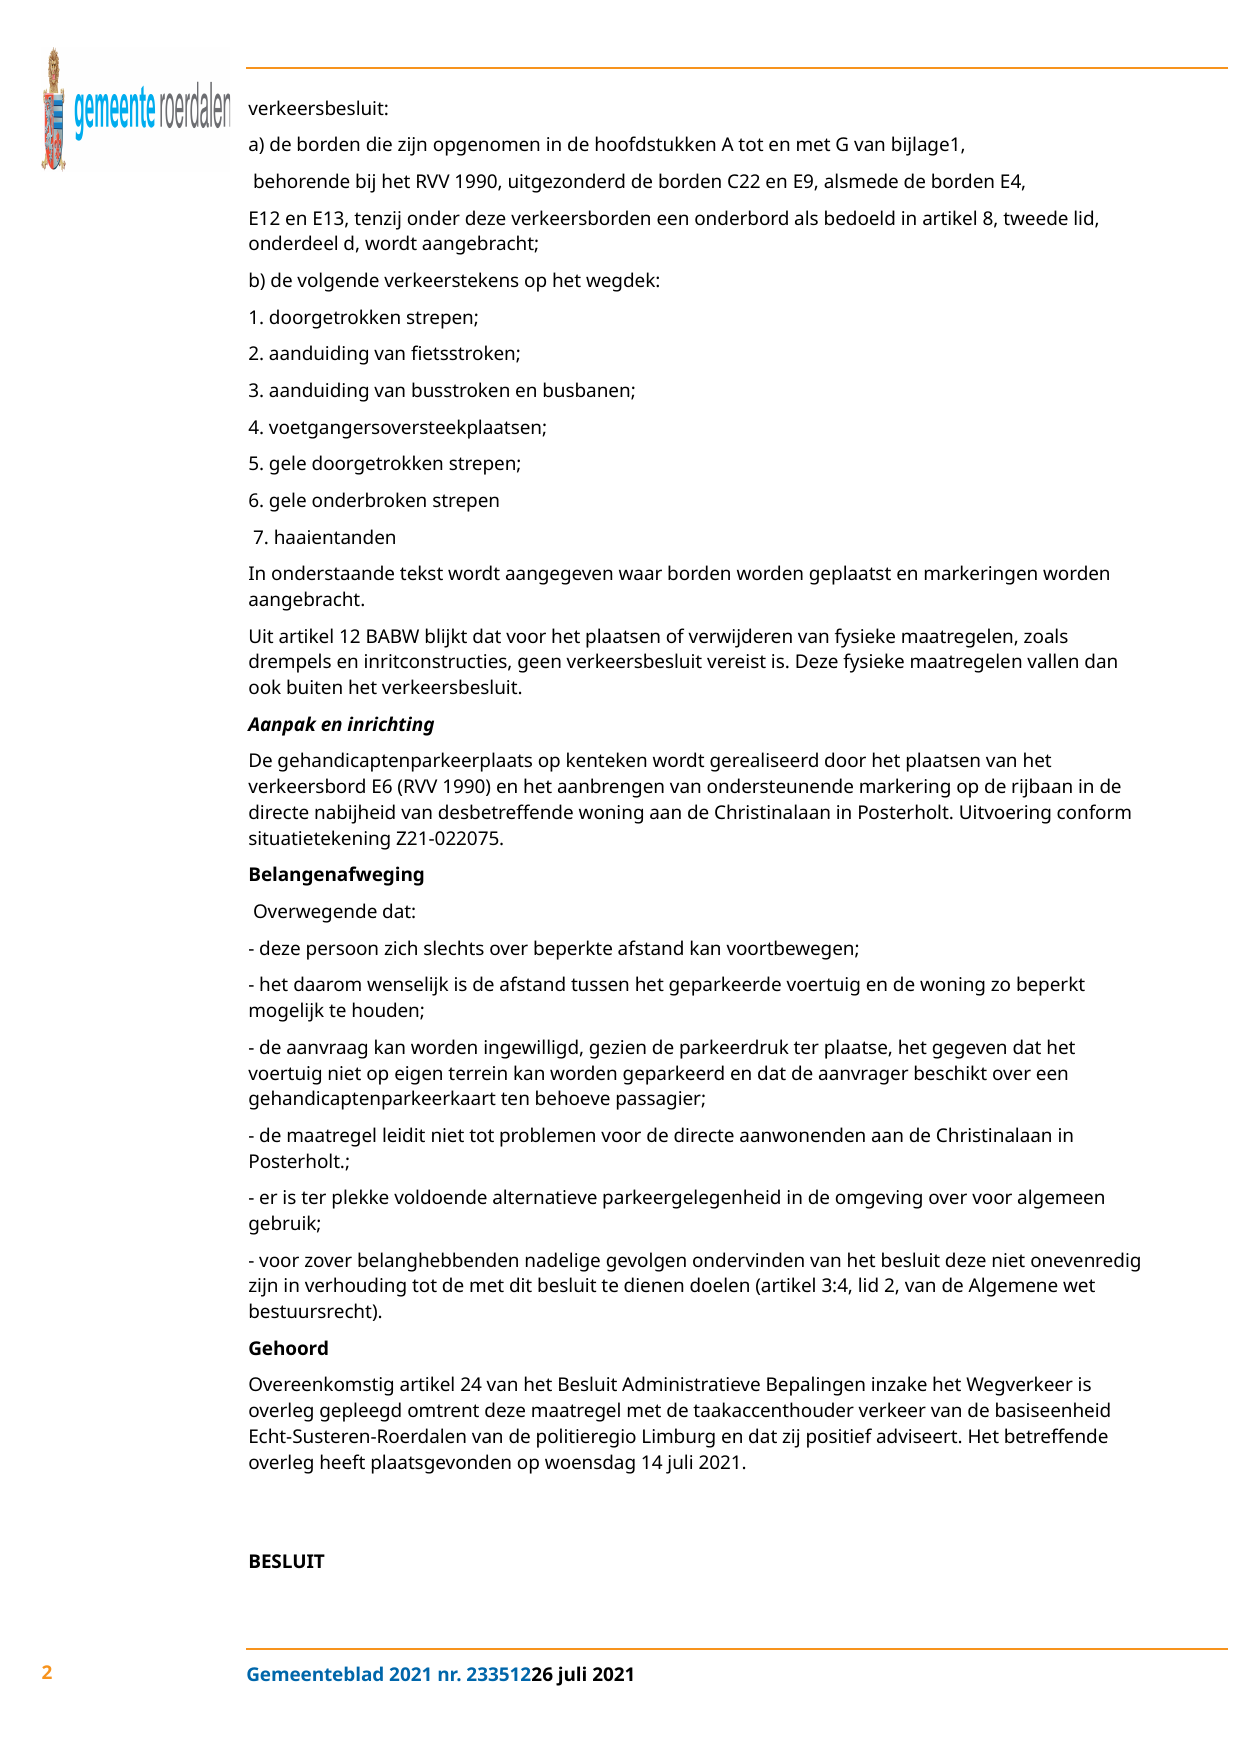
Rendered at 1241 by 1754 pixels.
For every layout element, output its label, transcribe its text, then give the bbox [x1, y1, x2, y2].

text 2. aanduiding van fietsstroken; [248, 341, 1152, 366]
text - voor zover belanghebbenden nadelige gevolgen ondervinden van het besluit deze niet onevenredig zijn in verhouding tot de met dit besluit te dienen doelen (artikel 3:4, lid 2, van de Algemene wet bestuursrecht). [248, 1247, 1152, 1324]
text Gehoord [248, 1335, 1152, 1361]
text BESLUIT [248, 1548, 1152, 1574]
text 5. gele doorgetrokken strepen; [248, 451, 1152, 476]
text a) de borden die zijn opgenomen in de hoofdstukken A tot en met G van bijlage1, [248, 131, 1152, 157]
text - deze persoon zich slechts over beperkte afstand kan voortbewegen; [248, 935, 1152, 961]
text - de maatregel leidit niet tot problemen voor de directe aanwonenden aan de Christinalaan in Posterholt.; [248, 1122, 1152, 1173]
text Overwegende dat: [248, 898, 1152, 924]
text 1. doorgetrokken strepen; [248, 304, 1152, 329]
text De gehandicaptenparkeerplaats op kenteken wordt gerealiseerd door het plaatsen van het verkeersbord E6 (RVV 1990) en het aanbrengen van ondersteunende markering op de rijbaan in de directe nabijheid van desbetreffende woning aan de Christinalaan in Posterholt. Uitvoering conform situatietekening Z21-022075. [248, 748, 1152, 851]
text - de aanvraag kan worden ingewilligd, gezien de parkeerdruk ter plaatse, het gegeven dat het voertuig niet op eigen terrein kan worden geparkeerd en dat de aanvrager beschikt over een gehandicaptenparkeerkaart ten behoeve passagier; [248, 1034, 1152, 1111]
text 7. haaientanden [248, 524, 1152, 549]
text E12 en E13, tenzij onder deze verkeersborden een onderbord als bedoeld in artikel 8, tweede lid, onderdeel d, wordt aangebracht; [248, 205, 1152, 256]
text Overeenkomstig artikel 24 van het Besluit Administratieve Bepalingen inzake het Wegverkeer is overleg gepleegd omtrent deze maatregel met de taakaccenthouder verkeer van de basiseenheid Echt-Susteren-Roerdalen van de politieregio Limburg en dat zij positief adviseert. Het betreffende overleg heeft plaatsgevonden op woensdag 14 juli 2021. [248, 1372, 1152, 1474]
text 6. gele onderbroken strepen [248, 487, 1152, 513]
text 4. voetgangersoversteekplaatsen; [248, 414, 1152, 439]
text - er is ter plekke voldoende alternatieve parkeergelegenheid in de omgeving over voor algemeen gebruik; [248, 1184, 1152, 1236]
text verkeersbesluit: [248, 95, 1152, 121]
text Uit artikel 12 BABW blijkt dat voor het plaatsen of verwijderen van fysieke maatregelen, zoals drempels en inritconstructies, geen verkeersbesluit vereist is. Deze fysieke maatregelen vallen dan ook buiten het verkeersbesluit. [248, 623, 1152, 700]
picture [41, 47, 231, 172]
text In onderstaande tekst wordt aangegeven waar borden worden geplaatst en markeringen worden aangebracht. [248, 561, 1152, 612]
text - het daarom wenselijk is de afstand tussen het geparkeerde voertuig en de woning zo beperkt mogelijk te houden; [248, 972, 1152, 1023]
text behorende bij het RVV 1990, uitgezonderd de borden C22 en E9, alsmede de borden E4, [248, 168, 1152, 194]
text Aanpak en inrichting [248, 711, 1152, 737]
text Belangenafweging [248, 862, 1152, 887]
text 3. aanduiding van busstroken en busbanen; [248, 377, 1152, 403]
text b) de volgende verkeerstekens op het wegdek: [248, 267, 1152, 293]
